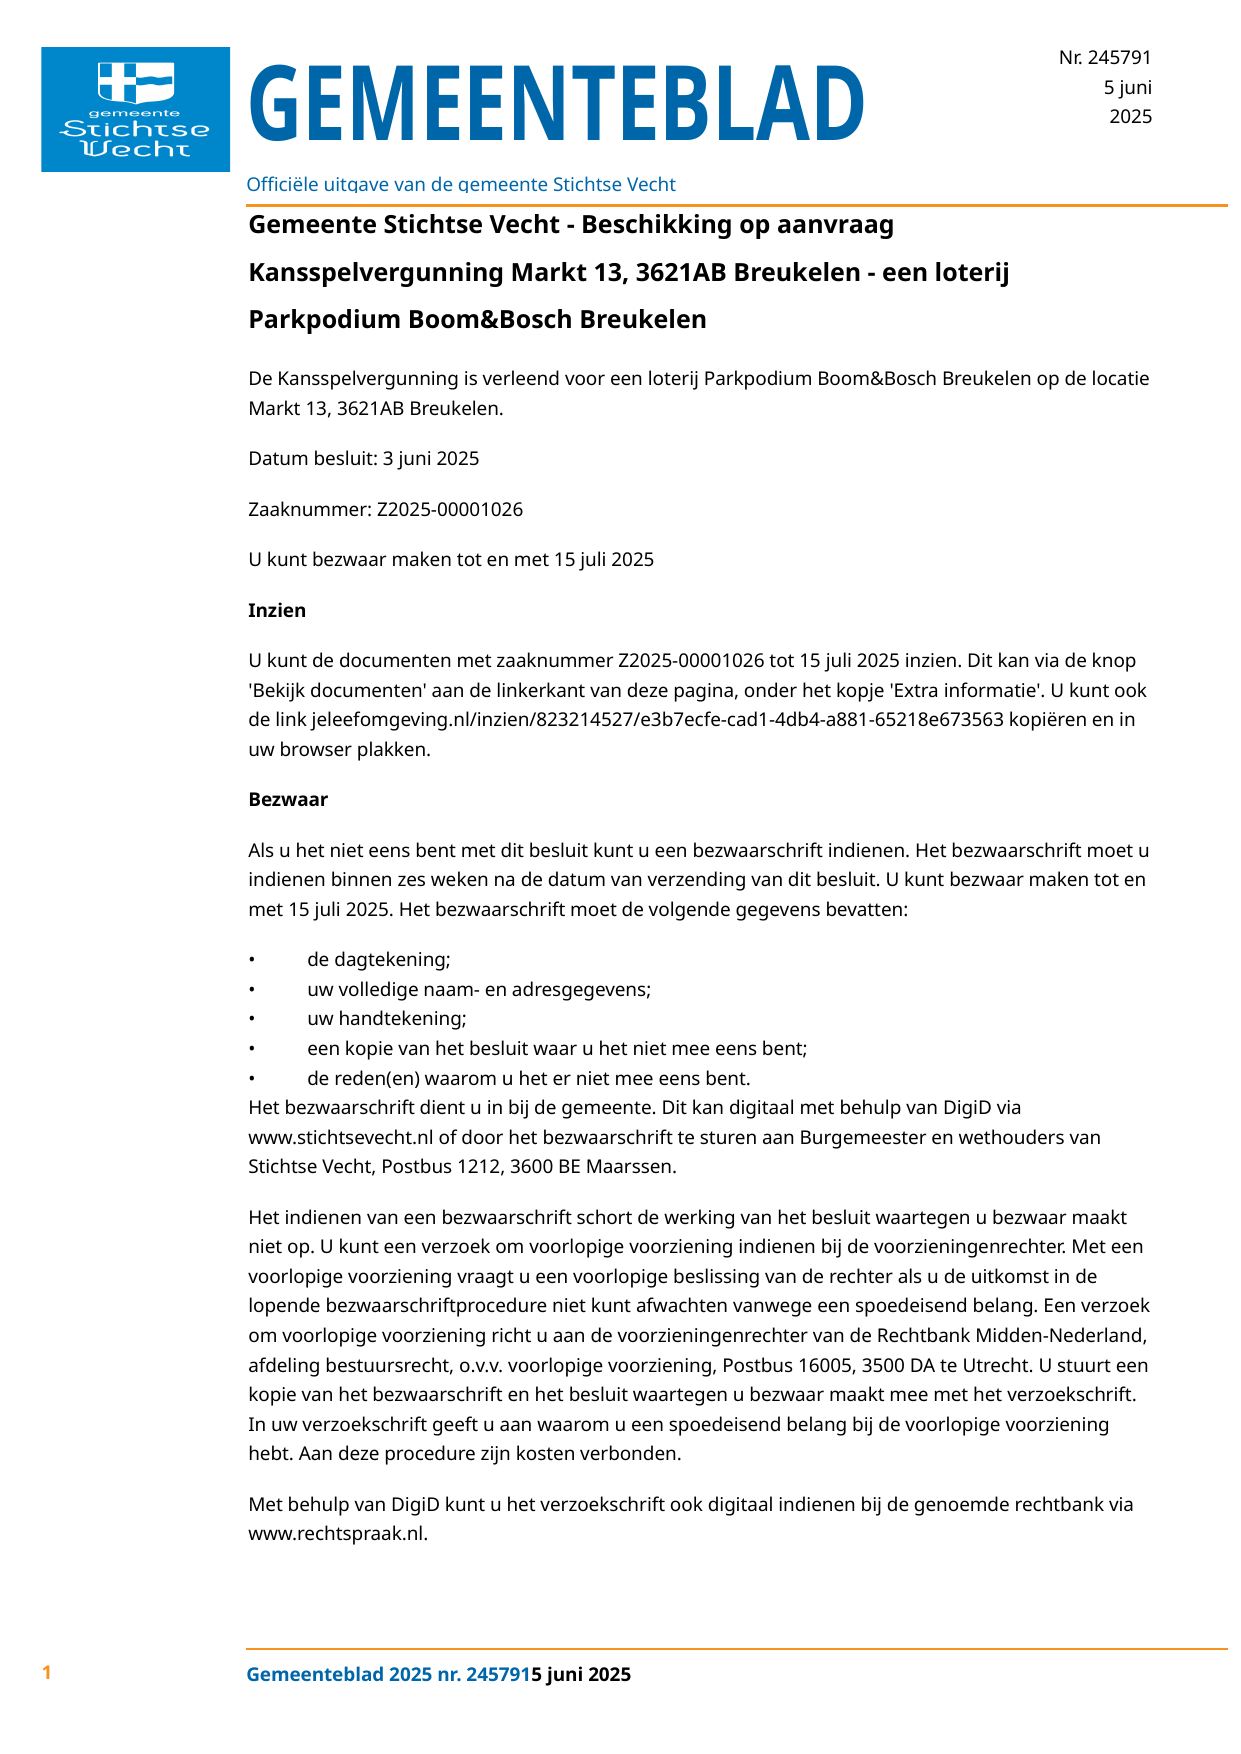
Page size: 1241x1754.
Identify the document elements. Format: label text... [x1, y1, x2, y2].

text De Kansspelvergunning is verleend voor een loterij Parkpodium Boom&Bosch Breukelen op de locatie Markt 13, 3621AB Breukelen. [248, 366, 1152, 421]
text Zaaknummer: Z2025-00001026 [248, 496, 1152, 522]
list de dagtekening; [248, 946, 1152, 972]
text U kunt de documenten met zaaknummer Z2025-00001026 tot 15 juli 2025 inzien. Dit kan via de knop 'Bekijk documenten' aan de linkerkant van deze pagina, onder het kopje 'Extra informatie'. U kunt ook de link jeleefomgeving.nl/inzien/823214527/e3b7ecfe-cad1-4db4-a881-65218e673563 kopiëren en in uw browser plakken. [248, 647, 1152, 762]
picture [99, 63, 135, 101]
list de reden(en) waarom u het er niet mee eens bent. [248, 1065, 1152, 1090]
picture [137, 63, 174, 103]
text Bezwaar [248, 786, 1152, 812]
list uw handtekening; [248, 1006, 1152, 1031]
text Inzien [248, 597, 1152, 622]
text Datum besluit: 3 juni 2025 [248, 446, 1152, 471]
text Het bezwaarschrift dient u in bij de gemeente. Dit kan digitaal met behulp van DigiD via www.stichtsevecht.nl of door het bezwaarschrift te sturen aan Burgemeester en wethouders van Stichtse Vecht, Postbus 1212, 3600 BE Maarssen. [248, 1094, 1152, 1179]
text U kunt bezwaar maken tot en met 15 juli 2025 [248, 546, 1152, 572]
text Met behulp van DigiD kunt u het verzoekschrift ook digitaal indienen bij de genoemde rechtbank via www.rechtspraak.nl. [248, 1491, 1152, 1546]
text Als u het niet eens bent met dit besluit kunt u een bezwaarschrift indienen. Het bezwaarschrift moet u indienen binnen zes weken na de datum van verzending van dit besluit. U kunt bezwaar maken tot en met 15 juli 2025. Het bezwaarschrift moet de volgende gegevens bevatten: [248, 837, 1152, 922]
list uw volledige naam- en adresgegevens; [248, 976, 1152, 1002]
list een kopie van het besluit waar u het niet mee eens bent; [248, 1035, 1152, 1061]
text Gemeente Stichtse Vecht - Beschikking op aanvraag Kansspelvergunning Markt 13, 3621AB Breukelen - een loterij Parkpodium Boom&Bosch Breukelen [248, 207, 1152, 336]
text Het indienen van een bezwaarschrift schort de werking van het besluit waartegen u bezwaar maakt niet op. U kunt een verzoek om voorlopige voorziening indienen bij de voorzieningenrechter. Met een voorlopige voorziening vraagt u een voorlopige beslissing van de rechter als u de uitkomst in de lopende bezwaarschriftprocedure niet kunt afwachten vanwege een spoedeisend belang. Een verzoek om voorlopige voorziening richt u aan de voorzieningenrechter van de Rechtbank Midden-Nederland, afdeling bestuursrecht, o.v.v. voorlopige voorziening, Postbus 16005, 3500 DA te Utrecht. U stuurt een kopie van het bezwaarschrift en het besluit waartegen u bezwaar maakt mee met het verzoekschrift. In uw verzoekschrift geeft u aan waarom u een spoedeisend belang bij de voorlopige voorziening hebt. Aan deze procedure zijn kosten verbonden. [248, 1204, 1152, 1466]
